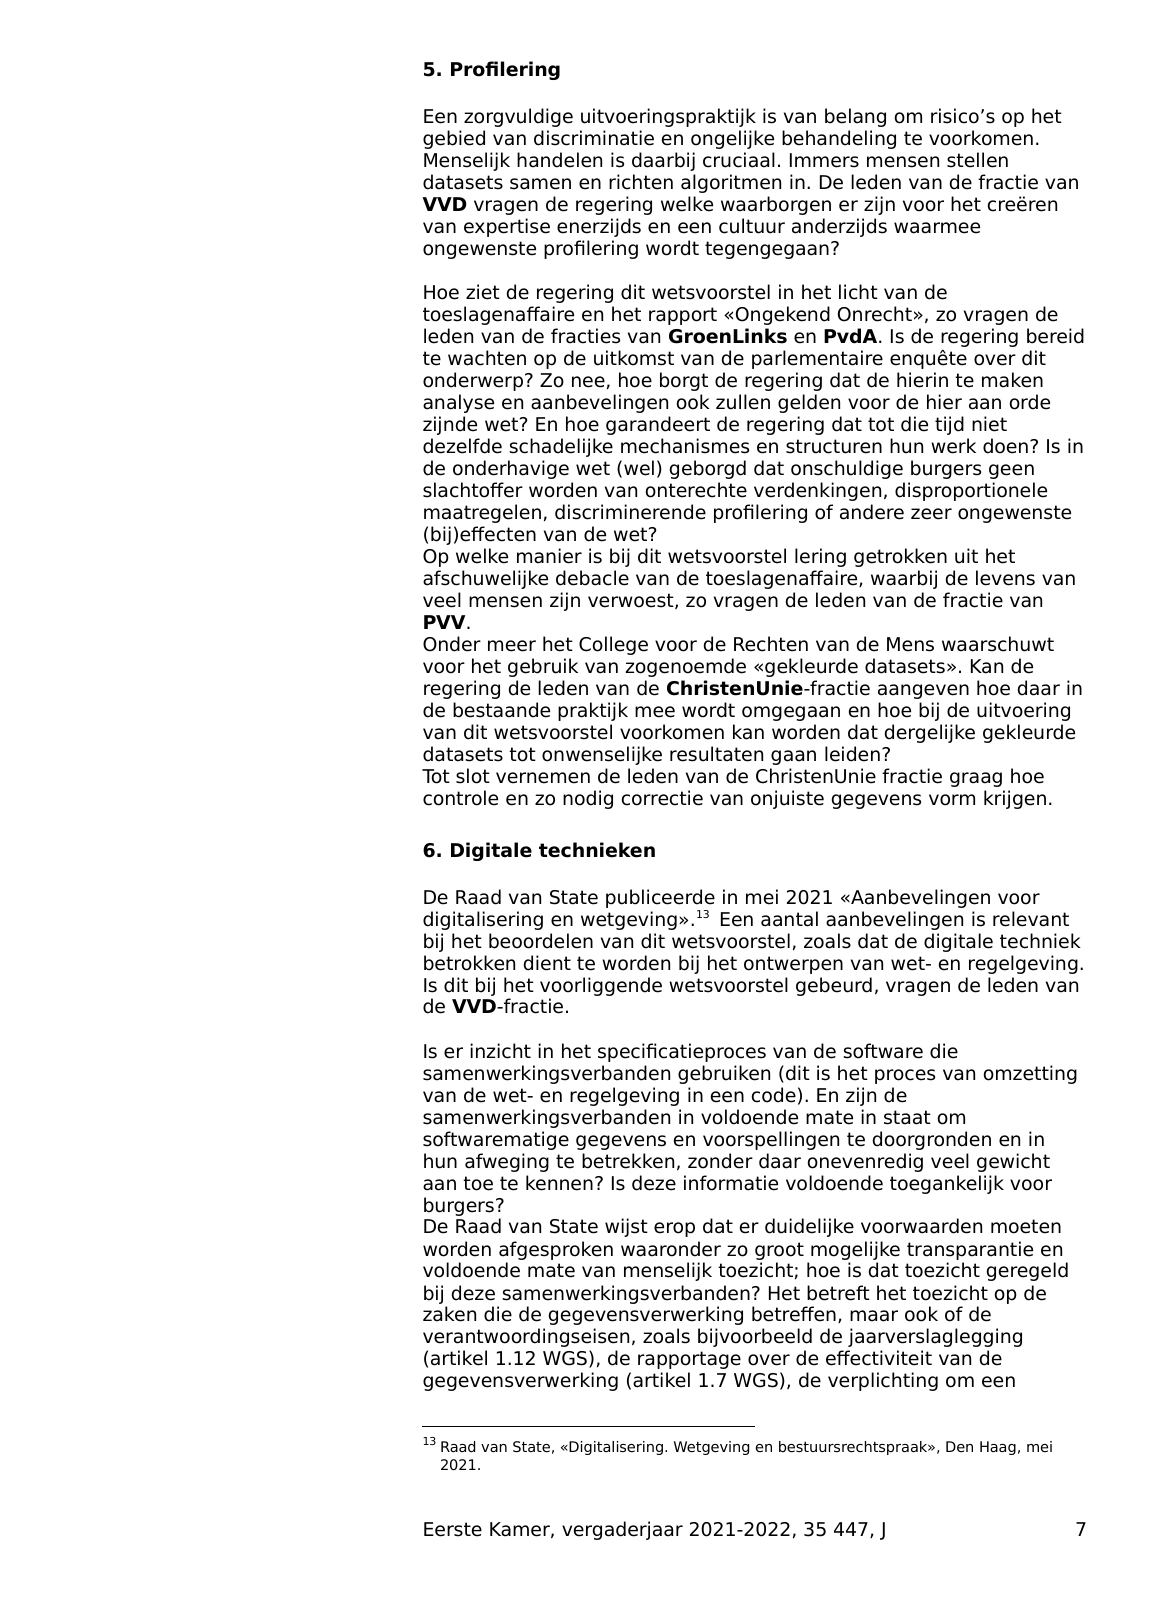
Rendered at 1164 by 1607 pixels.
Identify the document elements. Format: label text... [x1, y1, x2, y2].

text Een zorgvuldige uitvoeringspraktijk is van belang om risico’s op het gebied van discriminatie en ongelijke behandeling te voorkomen. Menselijk handelen is daarbij cruciaal. Immers mensen stellen datasets samen en richten algoritmen in. De leden van de fractie van VVD vragen de regering welke waarborgen er zijn voor het creëren van expertise enerzijds en een cultuur anderzijds waarmee ongewenste profilering wordt tegengegaan? [422, 106, 1087, 260]
text De Raad van State wijst erop dat er duidelijke voorwaarden moeten worden afgesproken waaronder zo groot mogelijke transparantie en voldoende mate van menselijk toezicht; hoe is dat toezicht geregeld bij deze samenwerkingsverbanden? Het betreft het toezicht op de zaken die de gegevensverwerking betreffen, maar ook of de verantwoordingseisen, zoals bijvoorbeeld de jaarverslaglegging (artikel 1.12 WGS), de rapportage over de effectiviteit van de gegevensverwerking (artikel 1.7 WGS), de verplichting om een [422, 1216, 1087, 1392]
text Op welke manier is bij dit wetsvoorstel lering getrokken uit het afschuwelijke debacle van de toeslagenaffaire, waarbij de levens van veel mensen zijn verwoest, zo vragen de leden van de fractie van PVV. [422, 546, 1087, 634]
text Tot slot vernemen de leden van de ChristenUnie fractie graag hoe controle en zo nodig correctie van onjuiste gegevens vorm krijgen. [422, 766, 1087, 809]
subtitle 6. Digitale technieken [422, 839, 1087, 862]
text Onder meer het College voor de Rechten van de Mens waarschuwt voor het gebruik van zogenoemde «gekleurde datasets». Kan de regering de leden van de ChristenUnie-fractie aangeven hoe daar in de bestaande praktijk mee wordt omgegaan en hoe bij de uitvoering van dit wetsvoorstel voorkomen kan worden dat dergelijke gekleurde datasets tot onwenselijke resultaten gaan leiden? [422, 634, 1087, 766]
subtitle 5. Profilering [422, 59, 1087, 81]
text Raad van State, «Digitalisering. Wetgeving en bestuursrechtspraak», Den Haag, mei 2021. [422, 1435, 1087, 1474]
text Hoe ziet de regering dit wetsvoorstel in het licht van de toeslagenaffaire en het rapport «Ongekend Onrecht», zo vragen de leden van de fracties van GroenLinks en PvdA. Is de regering bereid te wachten op de uitkomst van de parlementaire enquête over dit onderwerp? Zo nee, hoe borgt de regering dat de hierin te maken analyse en aanbevelingen ook zullen gelden voor de hier aan orde zijnde wet? En hoe garandeert de regering dat tot die tijd niet dezelfde schadelijke mechanismes en structuren hun werk doen? Is in de onderhavige wet (wel) geborgd dat onschuldige burgers geen slachtoffer worden van onterechte verdenkingen, disproportionele maatregelen, discriminerende profilering of andere zeer ongewenste (bij)effecten van de wet? [422, 282, 1087, 546]
text De Raad van State publiceerde in mei 2021 «Aanbevelingen voor digitalisering en wetgeving». Een aantal aanbevelingen is relevant bij het beoordelen van dit wetsvoorstel, zoals dat de digitale techniek betrokken dient te worden bij het ontwerpen van wet- en regelgeving. Is dit bij het voorliggende wetsvoorstel gebeurd, vragen de leden van de VVD-fractie. [422, 887, 1087, 1018]
text Is er inzicht in het specificatieproces van de software die samenwerkingsverbanden gebruiken (dit is het proces van omzetting van de wet- en regelgeving in een code). En zijn de samenwerkingsverbanden in voldoende mate in staat om softwarematige gegevens en voorspellingen te doorgronden en in hun afweging te betrekken, zonder daar onevenredig veel gewicht aan toe te kennen? Is deze informatie voldoende toegankelijk voor burgers? [422, 1041, 1087, 1216]
